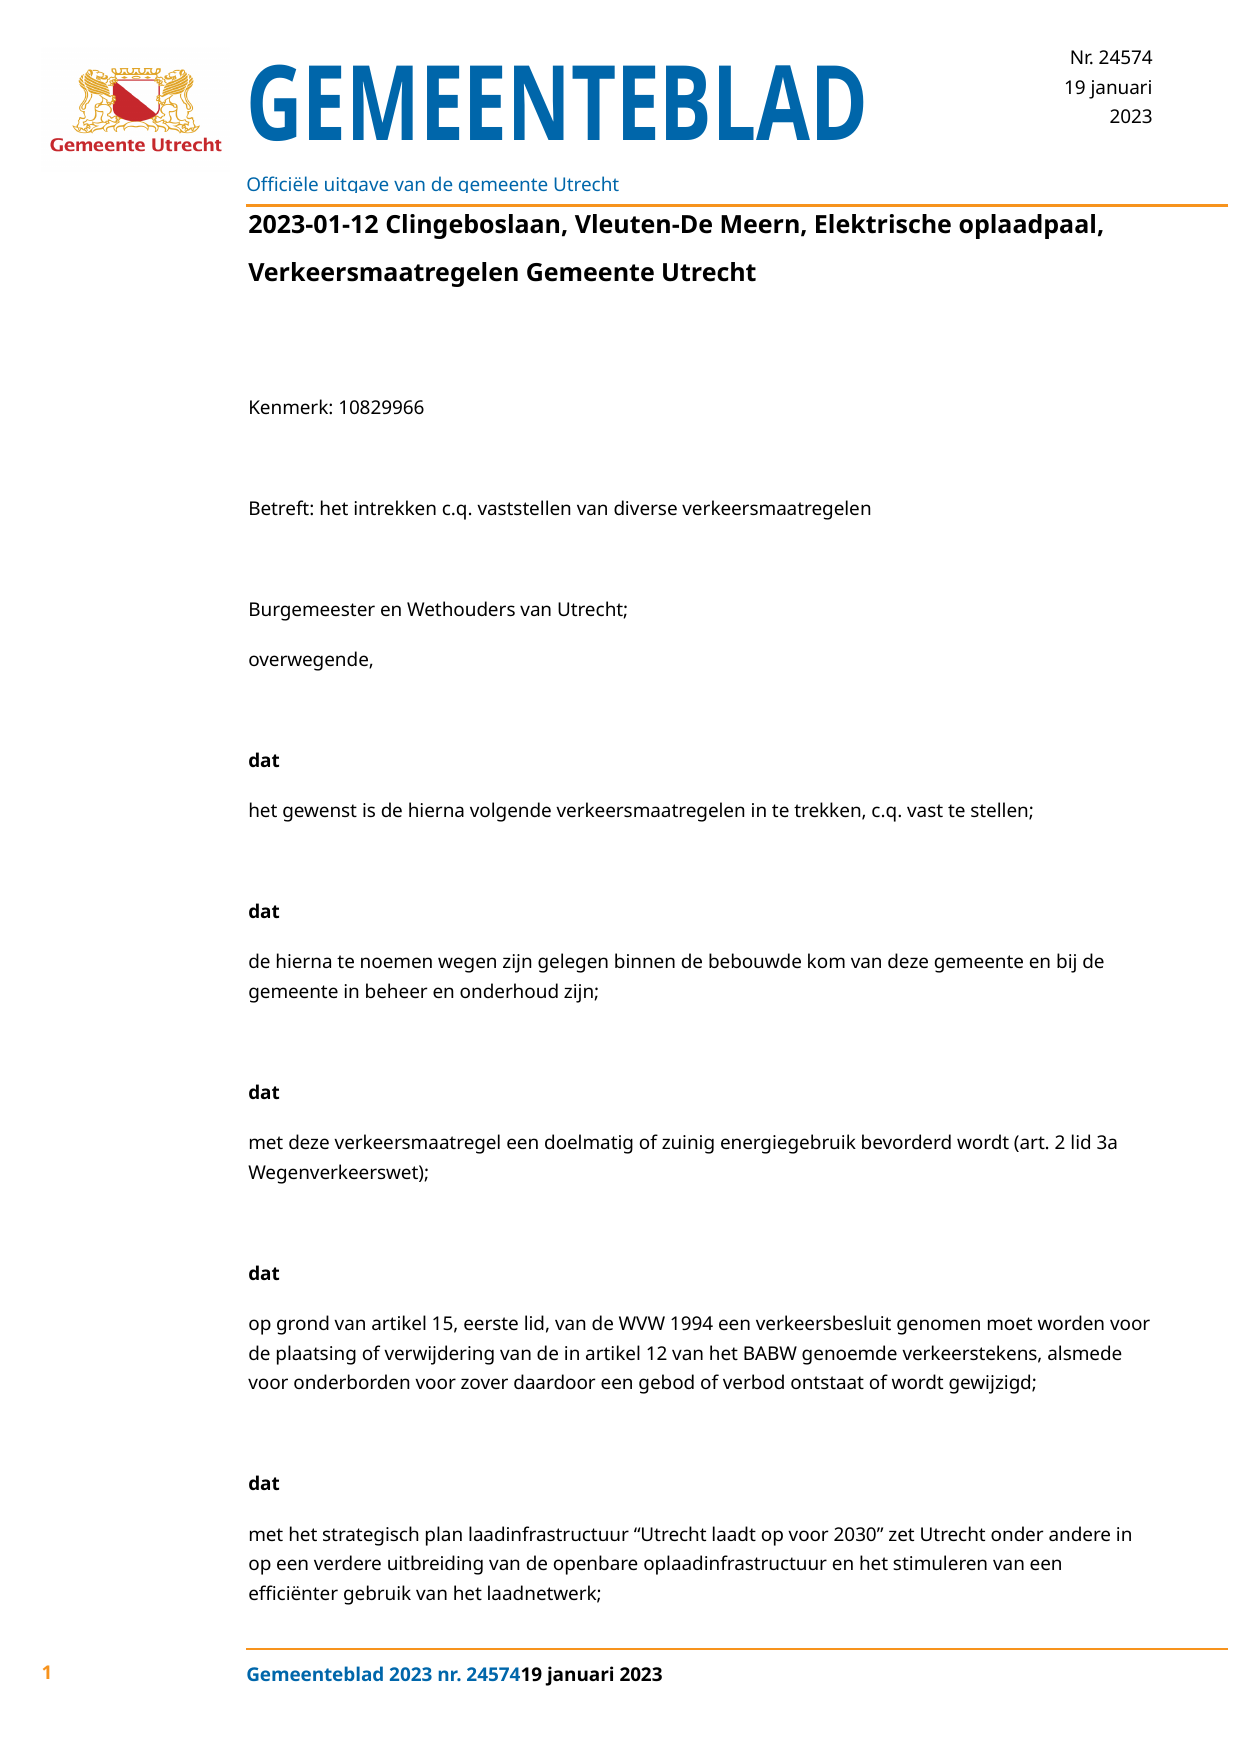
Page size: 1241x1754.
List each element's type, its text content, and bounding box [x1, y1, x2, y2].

text dat [248, 1470, 1152, 1496]
text de hierna te noemen wegen zijn gelegen binnen de bebouwde kom van deze gemeente en bij de gemeente in beheer en onderhoud zijn; [248, 949, 1152, 1004]
text op grond van artikel 15, eerste lid, van de WVW 1994 een verkeersbesluit genomen moet worden voor de plaatsing of verwijdering van de in artikel 12 van het BABW genoemde verkeerstekens, alsmede voor onderborden voor zover daardoor een gebod of verbod ontstaat of wordt gewijzigd; [248, 1310, 1152, 1395]
text het gewenst is de hierna volgende verkeersmaatregelen in te trekken, c.q. vast te stellen; [248, 797, 1152, 823]
text dat [248, 1260, 1152, 1286]
picture [41, 47, 231, 172]
text Betreft: het intrekken c.q. vaststellen van diverse verkeersmaatregelen [248, 495, 1152, 521]
text dat [248, 898, 1152, 924]
text 2023-01-12 Clingeboslaan, Vleuten-De Meern, Elektrische oplaadpaal, Verkeersmaatregelen Gemeente Utrecht [248, 207, 1152, 288]
text overwegende, [248, 646, 1152, 672]
text Kenmerk: 10829966 [248, 394, 1152, 420]
text met deze verkeersmaatregel een doelmatig of zuinig energiegebruik bevorderd wordt (art. 2 lid 3a Wegenverkeerswet); [248, 1129, 1152, 1185]
text dat [248, 1079, 1152, 1105]
text met het strategisch plan laadinfrastructuur “Utrecht laadt op voor 2030” zet Utrecht onder andere in op een verdere uitbreiding van de openbare oplaadinfrastructuur en het stimuleren van een efficiënter gebruik van het laadnetwerk; [248, 1521, 1152, 1606]
text dat [248, 747, 1152, 773]
text Burgemeester en Wethouders van Utrecht; [248, 596, 1152, 621]
